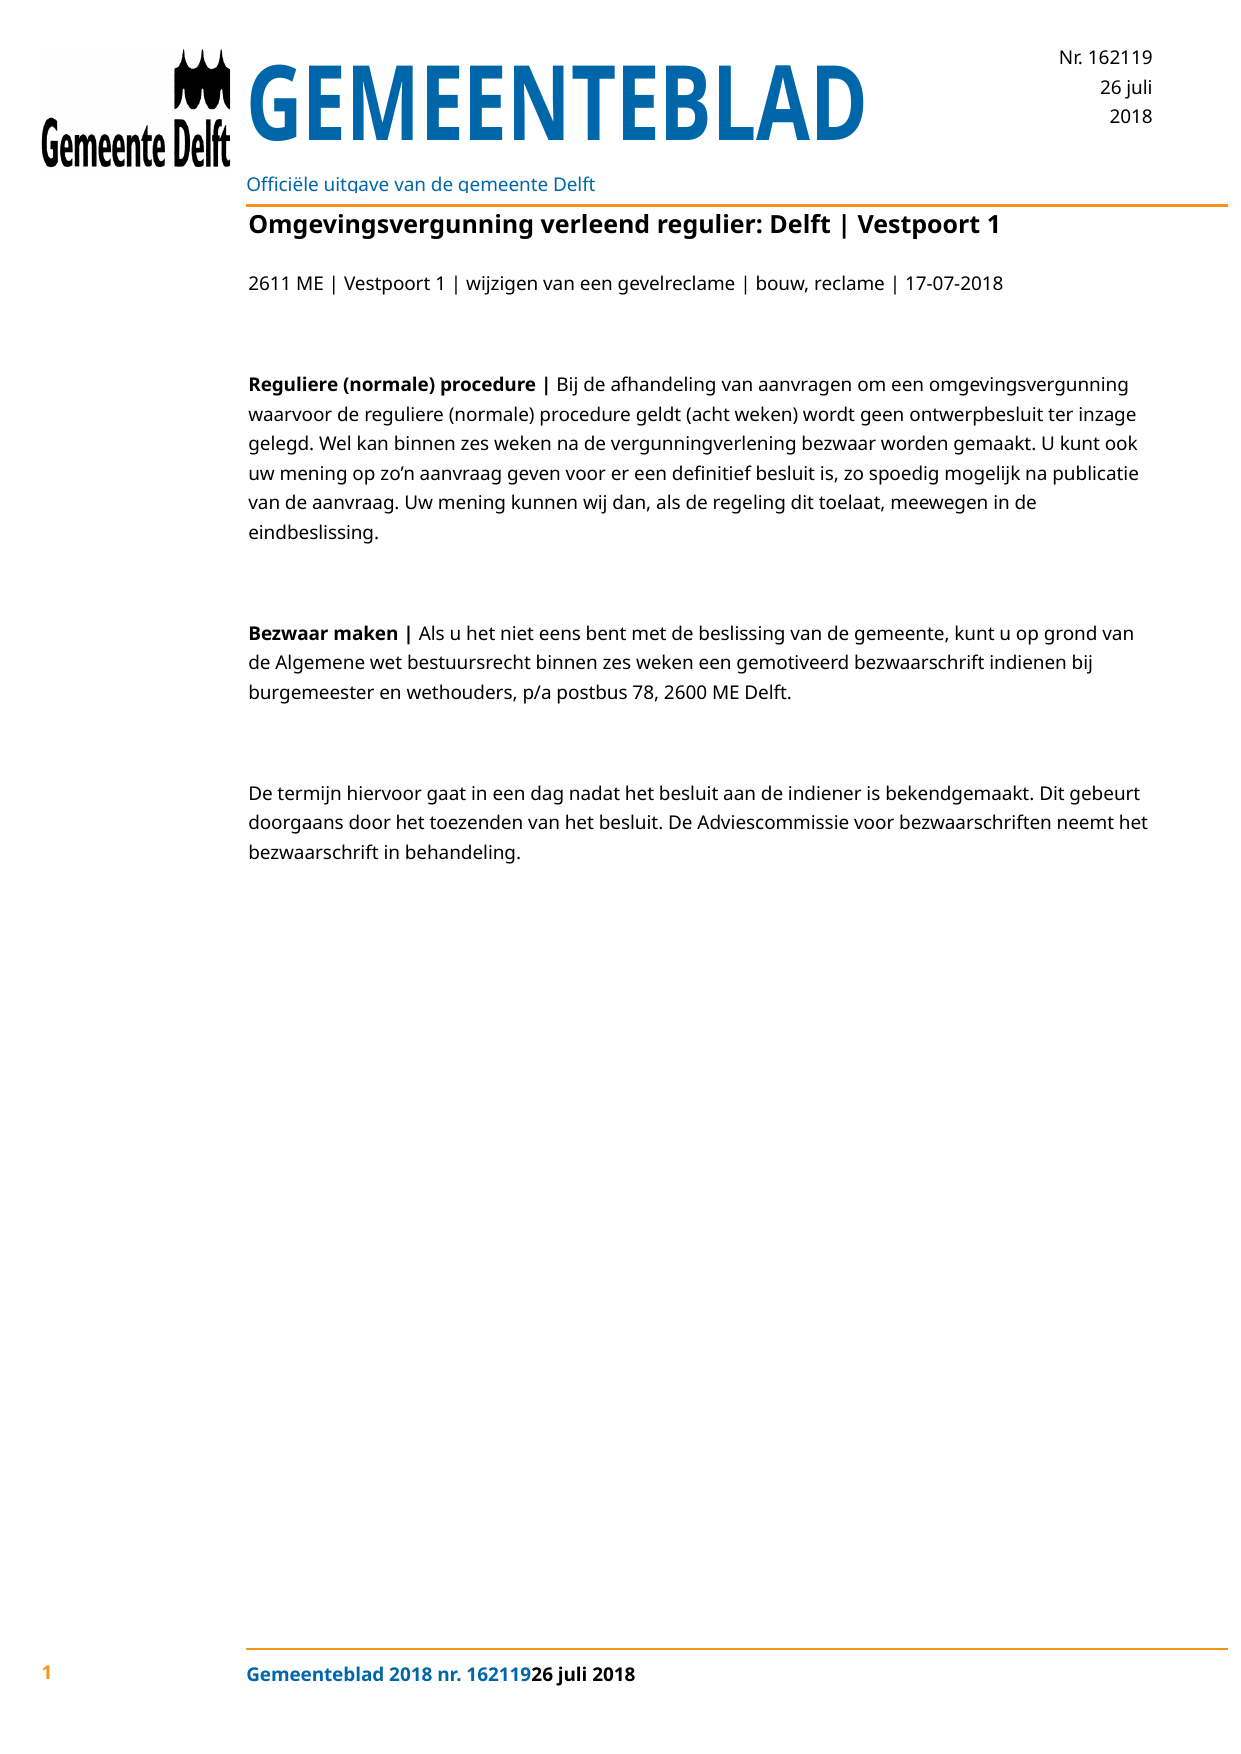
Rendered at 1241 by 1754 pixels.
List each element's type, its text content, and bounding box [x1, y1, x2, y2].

text Omgevingsvergunning verleend regulier: Delft | Vestpoort 1 [248, 207, 1152, 241]
text Bezwaar maken | Als u het niet eens bent met de beslissing van de gemeente, kunt u op grond van de Algemene wet bestuursrecht binnen zes weken een gemotiveerd bezwaarschrift indienen bij burgemeester en wethouders, p/a postbus 78, 2600 ME Delft. [248, 620, 1152, 705]
text 2611 ME | Vestpoort 1 | wijzigen van een gevelreclame | bouw, reclame | 17-07-2018 [248, 270, 1152, 296]
picture [41, 47, 231, 172]
text De termijn hiervoor gaat in een dag nadat het besluit aan de indiener is bekendgemaakt. Dit gebeurt doorgaans door het toezenden van het besluit. De Adviescommissie voor bezwaarschriften neemt het bezwaarschrift in behandeling. [248, 780, 1152, 865]
text Reguliere (normale) procedure | Bij de afhandeling van aanvragen om een omgevingsvergunning waarvoor de reguliere (normale) procedure geldt (acht weken) wordt geen ontwerpbesluit ter inzage gelegd. Wel kan binnen zes weken na de vergunningverlening bezwaar worden gemaakt. U kunt ook uw mening op zo’n aanvraag geven voor er een definitief besluit is, zo spoedig mogelijk na publicatie van de aanvraag. Uw mening kunnen wij dan, als de regeling dit toelaat, meewegen in de eindbeslissing. [248, 371, 1152, 545]
